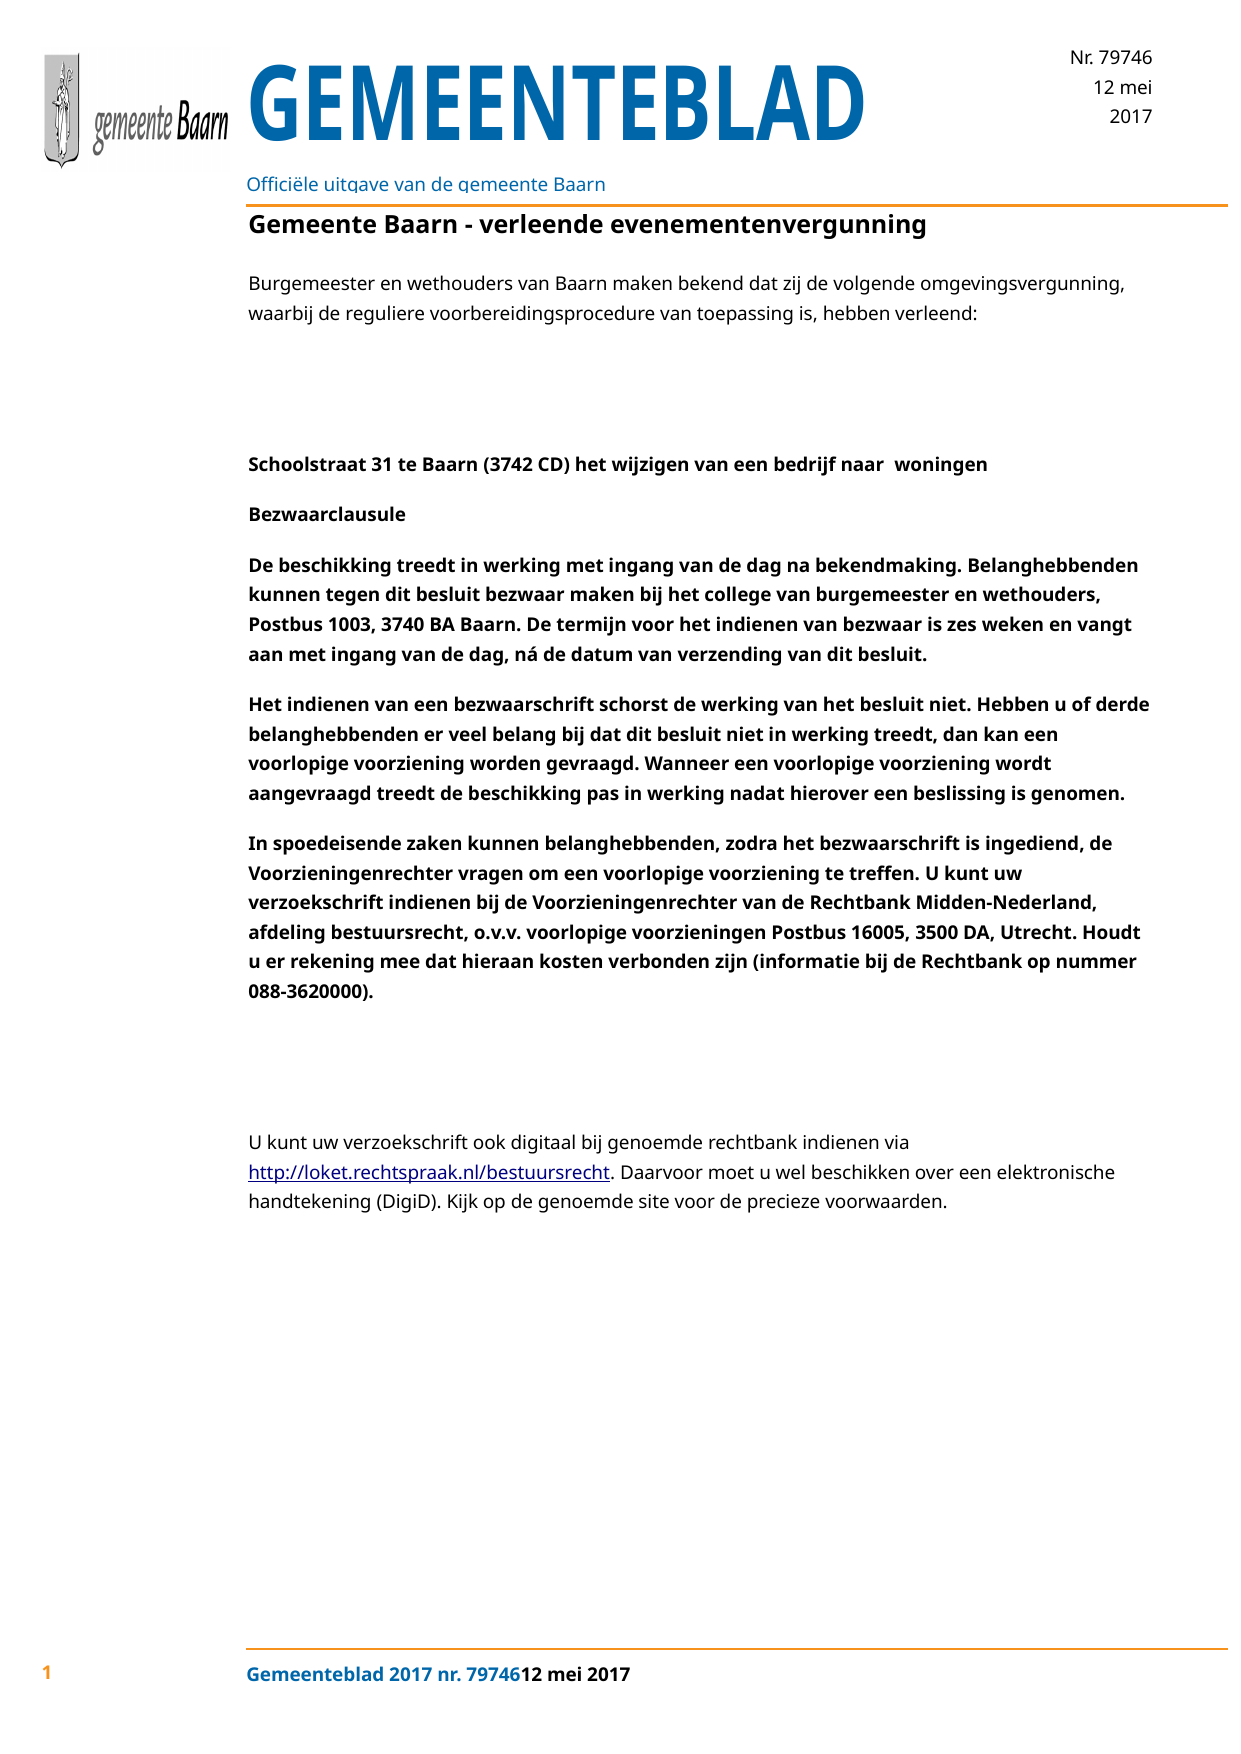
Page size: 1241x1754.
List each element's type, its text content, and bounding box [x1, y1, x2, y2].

text Bezwaarclausule [248, 502, 1152, 527]
text In spoedeisende zaken kunnen belanghebbenden, zodra het bezwaarschrift is ingediend, de Voorzieningenrechter vragen om een voorlopige voorziening te treffen. U kunt uw verzoekschrift indienen bij de Voorzieningenrechter van de Rechtbank Midden-Nederland, afdeling bestuursrecht, o.v.v. voorlopige voorzieningen Postbus 16005, 3500 DA, Utrecht. Houdt u er rekening mee dat hieraan kosten verbonden zijn (informatie bij de Rechtbank op nummer 088-3620000). [248, 830, 1152, 1004]
text Gemeente Baarn - verleende evenementenvergunning [248, 207, 1152, 241]
picture [41, 47, 231, 172]
text De beschikking treedt in werking met ingang van de dag na bekendmaking. Belanghebbenden kunnen tegen dit besluit bezwaar maken bij het college van burgemeester en wethouders, Postbus 1003, 3740 BA Baarn. De termijn voor het indienen van bezwaar is zes weken en vangt aan met ingang van de dag, ná de datum van verzending van dit besluit. [248, 552, 1152, 666]
text U kunt uw verzoekschrift ook digitaal bij genoemde rechtbank indienen via http://loket.rechtspraak.nl/bestuursrecht. Daarvoor moet u wel beschikken over een elektronische handtekening (DigiD). Kijk op de genoemde site voor de precieze voorwaarden. [248, 1129, 1152, 1214]
text Burgemeester en wethouders van Baarn maken bekend dat zij de volgende omgevingsvergunning, waarbij de reguliere voorbereidingsprocedure van toepassing is, hebben verleend: [248, 270, 1152, 326]
text Het indienen van een bezwaarschrift schorst de werking van het besluit niet. Hebben u of derde belanghebbenden er veel belang bij dat dit besluit niet in werking treedt, dan kan een voorlopige voorziening worden gevraagd. Wanneer een voorlopige voorziening wordt aangevraagd treedt de beschikking pas in werking nadat hierover een beslissing is genomen. [248, 691, 1152, 806]
text Schoolstraat 31 te Baarn (3742 CD) het wijzigen van een bedrijf naar woningen [248, 451, 1152, 477]
